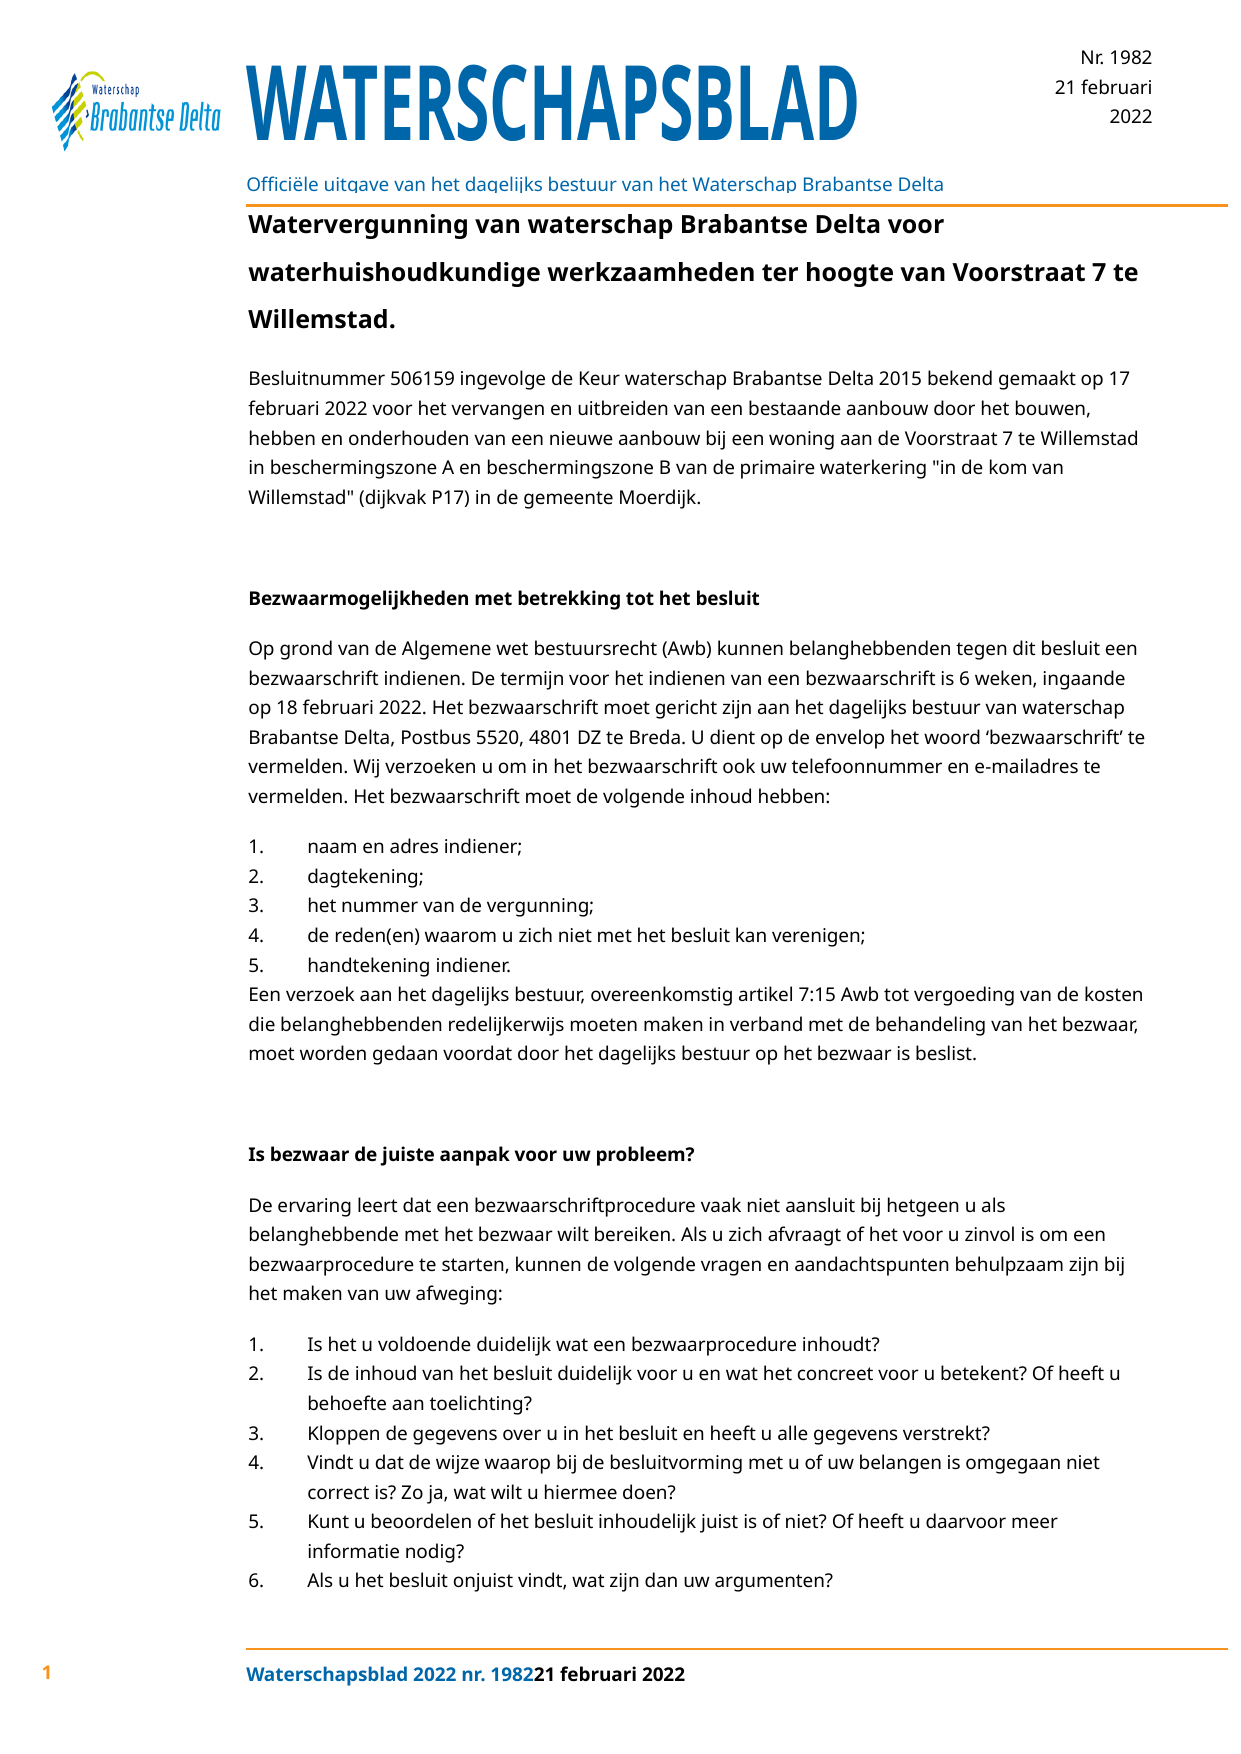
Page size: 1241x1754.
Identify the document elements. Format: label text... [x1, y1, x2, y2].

list het nummer van de vergunning; [248, 893, 1152, 918]
list Is het u voldoende duidelijk wat een bezwaarprocedure inhoudt? [248, 1331, 1152, 1357]
text Is bezwaar de juiste aanpak voor uw probleem? [248, 1141, 1152, 1167]
text Watervergunning van waterschap Brabantse Delta voor waterhuishoudkundige werkzaamheden ter hoogte van Voorstraat 7 te Willemstad. [248, 207, 1152, 336]
list naam en adres indiener; [248, 833, 1152, 859]
list handtekening indiener. [248, 952, 1152, 977]
text Op grond van de Algemene wet bestuursrecht (Awb) kunnen belanghebbenden tegen dit besluit een bezwaarschrift indienen. De termijn voor het indienen van een bezwaarschrift is 6 weken, ingaande op 18 februari 2022. Het bezwaarschrift moet gericht zijn aan het dagelijks bestuur van waterschap Brabantse Delta, Postbus 5520, 4801 DZ te Breda. U dient op de envelop het woord ‘bezwaarschrift’ te vermelden. Wij verzoeken u om in het bezwaarschrift ook uw telefoonnummer en e‑mailadres te vermelden. Het bezwaarschrift moet de volgende inhoud hebben: [248, 635, 1152, 809]
list Vindt u dat de wijze waarop bij de besluitvorming met u of uw belangen is omgegaan niet correct is? Zo ja, wat wilt u hiermee doen? [248, 1449, 1152, 1504]
list de reden(en) waarom u zich niet met het besluit kan verenigen; [248, 922, 1152, 948]
text Een verzoek aan het dagelijks bestuur, overeenkomstig artikel 7:15 Awb tot vergoeding van de kosten die belanghebbenden redelijkerwijs moeten maken in verband met de behandeling van het bezwaar, moet worden gedaan voordat door het dagelijks bestuur op het bezwaar is beslist. [248, 981, 1152, 1066]
text Besluitnummer 506159 ingevolge de Keur waterschap Brabantse Delta 2015 bekend gemaakt op 17 februari 2022 voor het vervangen en uitbreiden van een bestaande aanbouw door het bouwen, hebben en onderhouden van een nieuwe aanbouw bij een woning aan de Voorstraat 7 te Willemstad in beschermingszone A en beschermingszone B van de primaire waterkering "in de kom van Willemstad" (dijkvak P17) in de gemeente Moerdijk. [248, 366, 1152, 509]
list Is de inhoud van het besluit duidelijk voor u en wat het concreet voor u betekent? Of heeft u behoefte aan toelichting? [248, 1361, 1152, 1416]
list dagtekening; [248, 863, 1152, 889]
list Kunt u beoordelen of het besluit inhoudelijk juist is of niet? Of heeft u daarvoor meer informatie nodig? [248, 1508, 1152, 1564]
text De ervaring leert dat een bezwaarschriftprocedure vaak niet aansluit bij hetgeen u als belanghebbende met het bezwaar wilt bereiken. Als u zich afvraagt of het voor u zinvol is om een bezwaarprocedure te starten, kunnen de volgende vragen en aandachtspunten behulpzaam zijn bij het maken van uw afweging: [248, 1192, 1152, 1306]
list Kloppen de gegevens over u in het besluit en heeft u alle gegevens verstrekt? [248, 1420, 1152, 1445]
picture [41, 47, 231, 172]
list Als u het besluit onjuist vindt, wat zijn dan uw argumenten? [248, 1568, 1152, 1593]
text Bezwaarmogelijkheden met betrekking tot het besluit [248, 585, 1152, 610]
